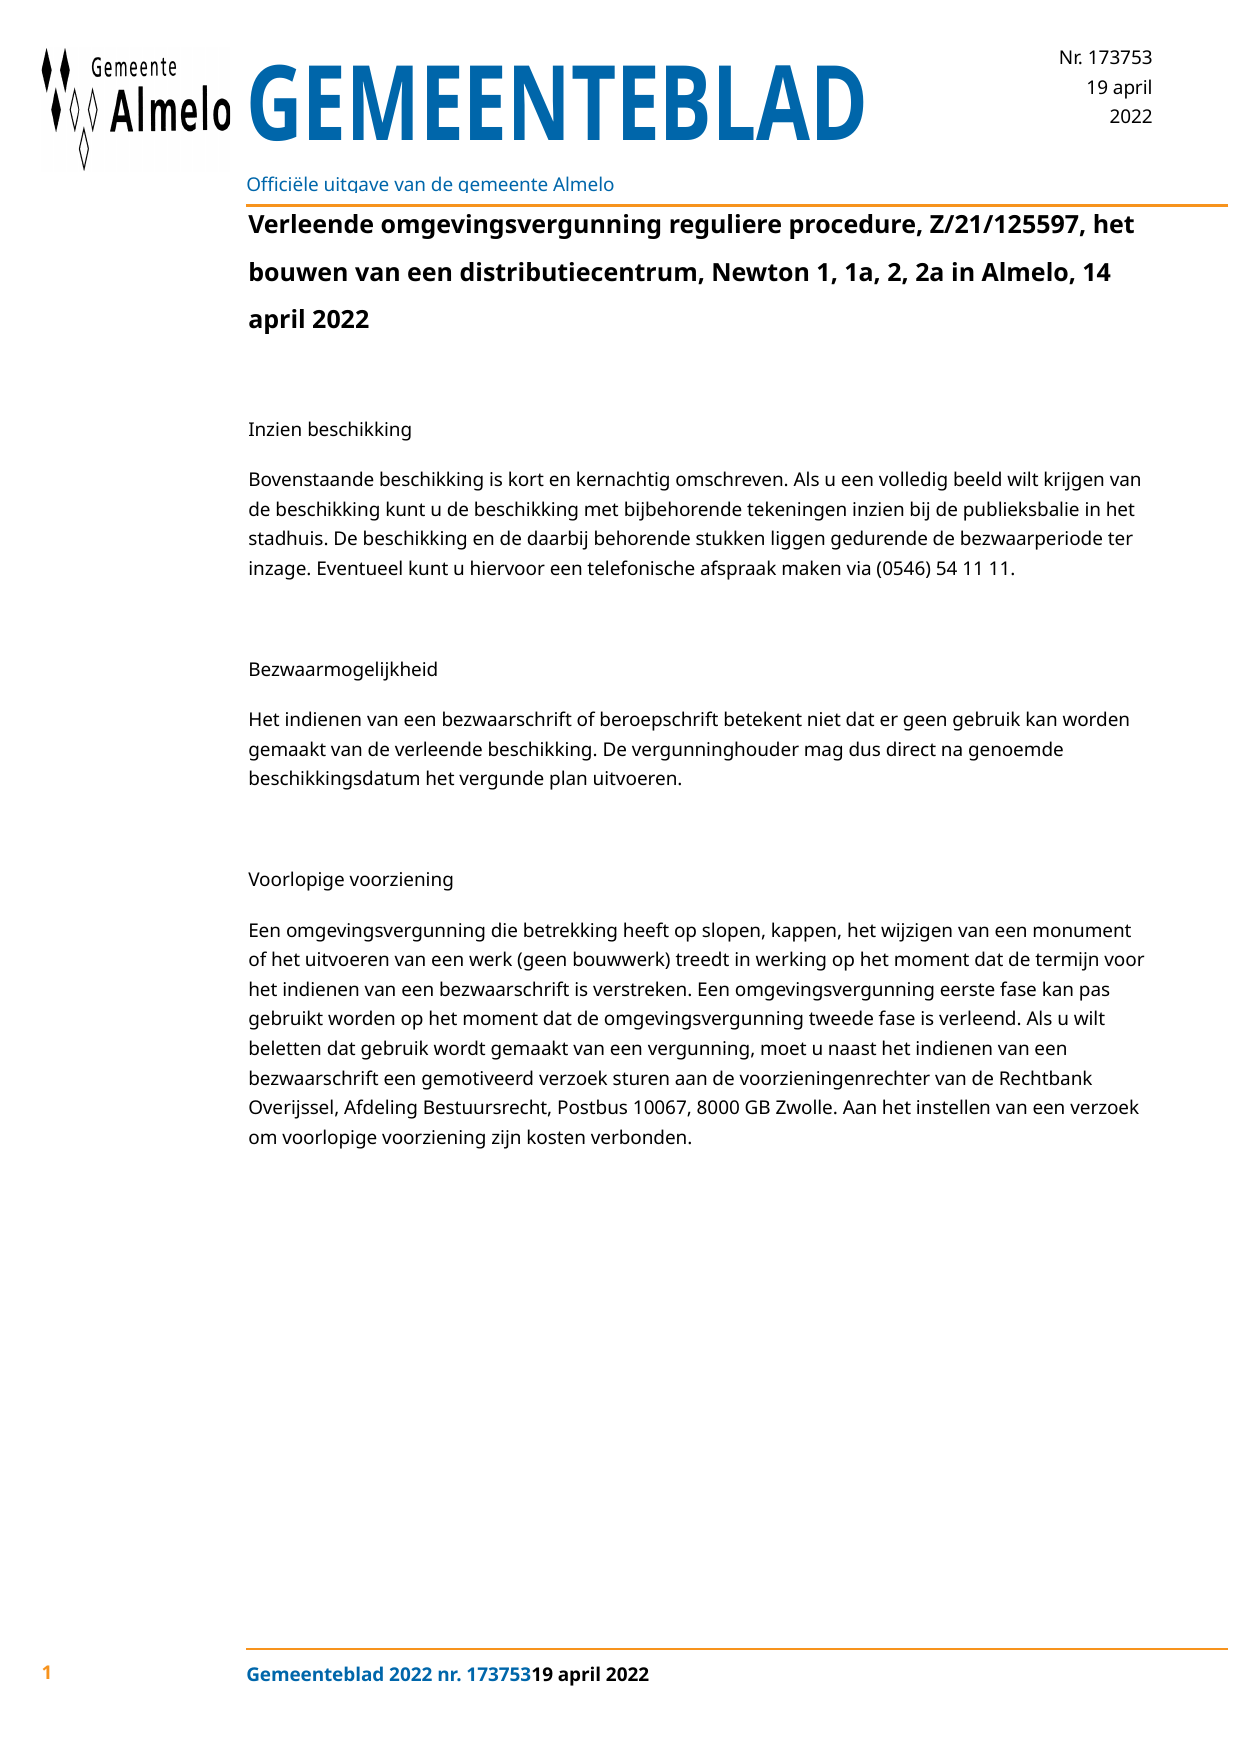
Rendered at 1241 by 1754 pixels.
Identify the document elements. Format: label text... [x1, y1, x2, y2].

text Bovenstaande beschikking is kort en kernachtig omschreven. Als u een volledig beeld wilt krijgen van de beschikking kunt u de beschikking met bijbehorende tekeningen inzien bij de publieksbalie in het stadhuis. De beschikking en de daarbij behorende stukken liggen gedurende de bezwaarperiode ter inzage. Eventueel kunt u hiervoor een telefonische afspraak maken via (0546) 54 11 11. [248, 466, 1152, 581]
text Verleende omgevingsvergunning reguliere procedure, Z/21/125597, het bouwen van een distributiecentrum, Newton 1, 1a, 2, 2a in Almelo, 14 april 2022 [248, 207, 1152, 336]
text Het indienen van een bezwaarschrift of beroepschrift betekent niet dat er geen gebruik kan worden gemaakt van de verleende beschikking. De vergunninghouder mag dus direct na genoemde beschikkingsdatum het vergunde plan uitvoeren. [248, 706, 1152, 791]
text Een omgevingsvergunning die betrekking heeft op slopen, kappen, het wijzigen van een monument of het uitvoeren van een werk (geen bouwwerk) treedt in werking op het moment dat de termijn voor het indienen van een bezwaarschrift is verstreken. Een omgevingsvergunning eerste fase kan pas gebruikt worden op het moment dat de omgevingsvergunning tweede fase is verleend. Als u wilt beletten dat gebruik wordt gemaakt van een vergunning, moet u naast het indienen van een bezwaarschrift een gemotiveerd verzoek sturen aan de voorzieningenrechter van de Rechtbank Overijssel, Afdeling Bestuursrecht, Postbus 10067, 8000 GB Zwolle. Aan het instellen van een verzoek om voorlopige voorziening zijn kosten verbonden. [248, 917, 1152, 1149]
text Inzien beschikking [248, 416, 1152, 442]
text Voorlopige voorziening [248, 866, 1152, 892]
text Bezwaarmogelijkheid [248, 656, 1152, 682]
picture [41, 47, 231, 172]
